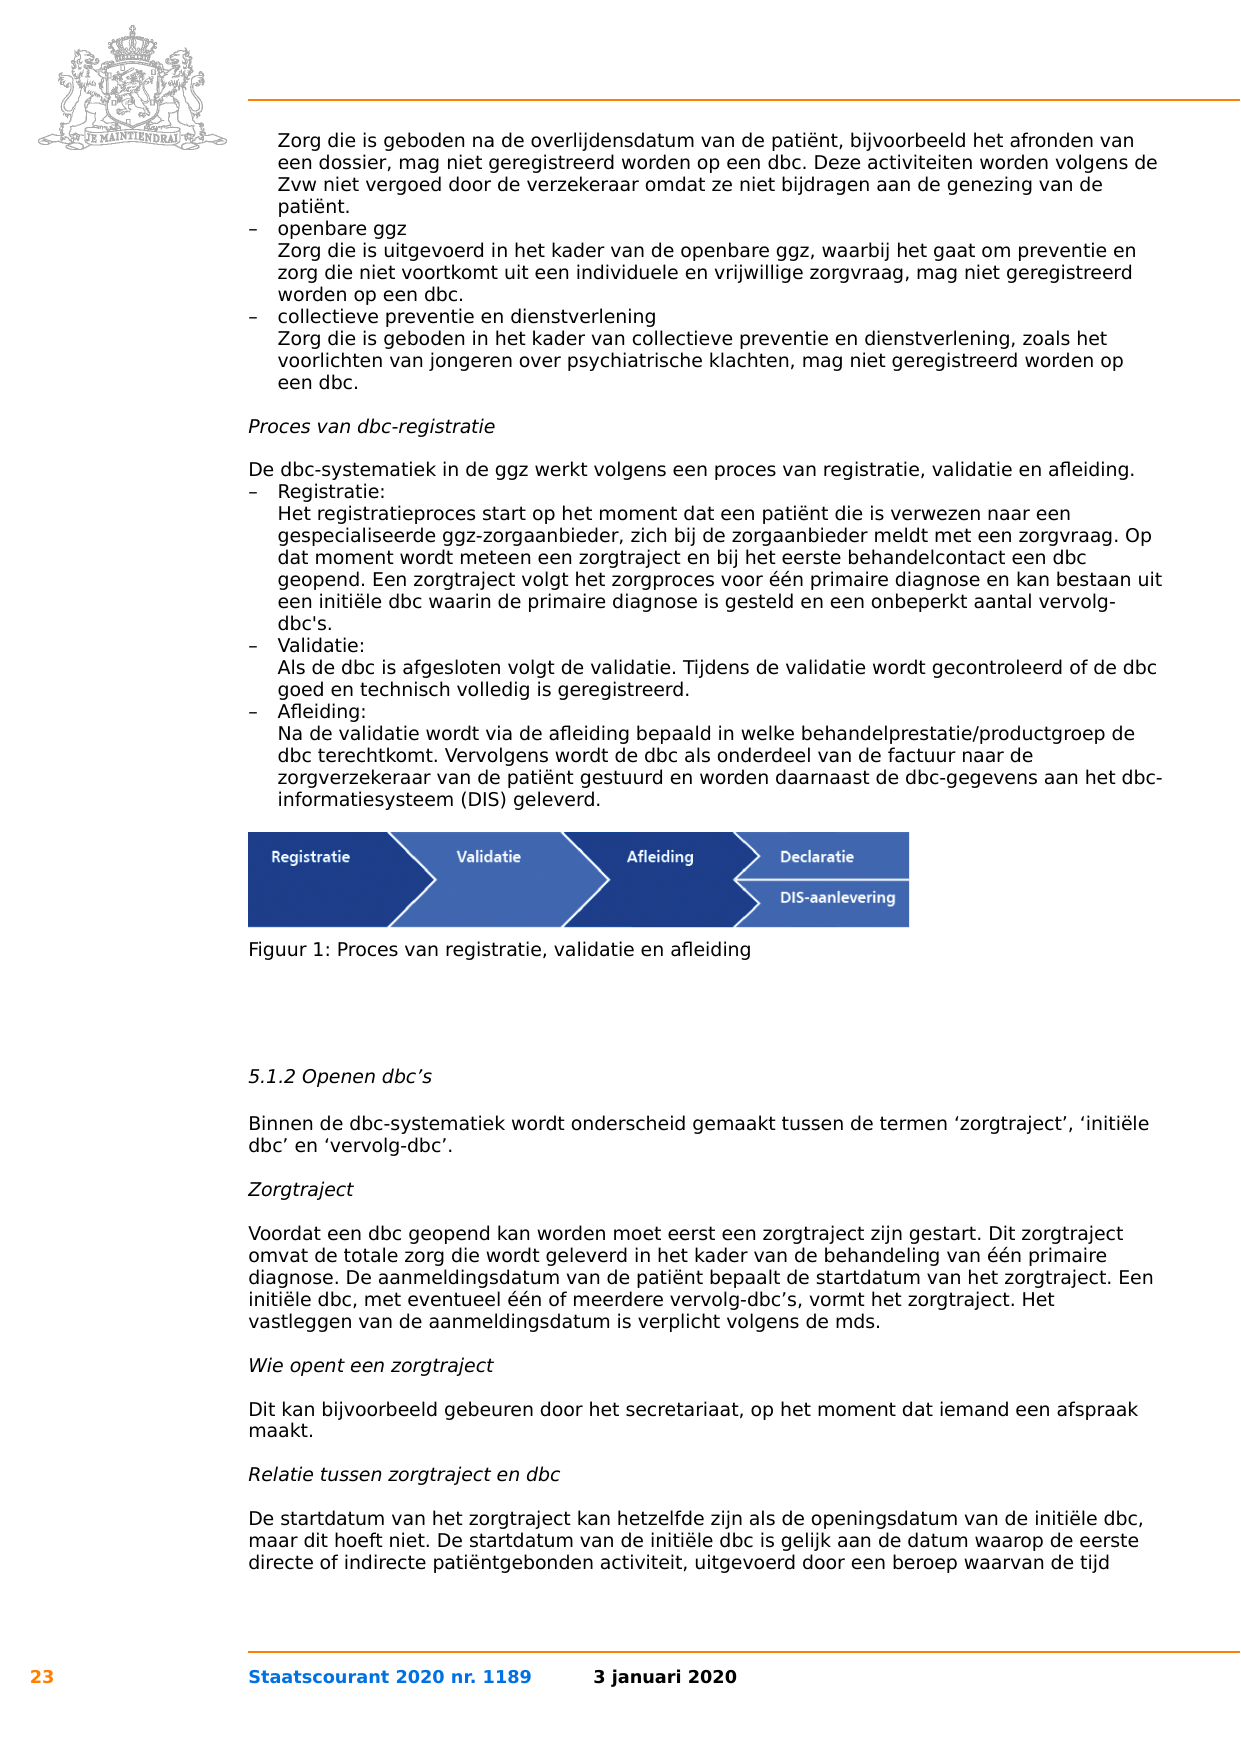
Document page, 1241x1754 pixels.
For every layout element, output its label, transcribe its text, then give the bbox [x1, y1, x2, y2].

text De startdatum van het zorgtraject kan hetzelfde zijn als de openingsdatum van de initiële dbc, maar dit hoeft niet. De startdatum van de initiële dbc is gelijk aan de datum waarop de eerste directe of indirecte patiëntgebonden activiteit, uitgevoerd door een beroep waarvan de tijd [248, 1508, 1163, 1574]
subtitle Relatie tussen zorgtraject en dbc [248, 1464, 1163, 1486]
text – Registratie: [248, 481, 1163, 503]
subtitle 5.1.2 Openen dbc’s [248, 1066, 1163, 1088]
text Voordat een dbc geopend kan worden moet eerst een zorgtraject zijn gestart. Dit zorgtraject omvat de totale zorg die wordt geleverd in het kader van de behandeling van één primaire diagnose. De aanmeldingsdatum van de patiënt bepaalt de startdatum van het zorgtraject. Een initiële dbc, met eventueel één of meerdere vervolg-dbc’s, vormt het zorgtraject. Het vastleggen van de aanmeldingsdatum is verplicht volgens de mds. [248, 1223, 1163, 1333]
text Als de dbc is afgesloten volgt de validatie. Tijdens de validatie wordt gecontroleerd of de dbc goed en technisch volledig is geregistreerd. [277, 657, 1163, 701]
subtitle Wie opent een zorgtraject [248, 1354, 1163, 1377]
text Dit kan bijvoorbeeld gebeuren door het secretariaat, op het moment dat iemand een afspraak maakt. [248, 1398, 1163, 1442]
text Binnen de dbc-systematiek wordt onderscheid gemaakt tussen de termen ‘zorgtraject’, ‘initiële dbc’ en ‘vervolg-dbc’. [248, 1113, 1163, 1157]
text Zorg die is geboden in het kader van collectieve preventie en dienstverlening, zoals het voorlichten van jongeren over psychiatrische klachten, mag niet geregistreerd worden op een dbc. [277, 328, 1163, 394]
text – openbare ggz [248, 218, 1163, 240]
text Zorg die is geboden na de overlijdensdatum van de patiënt, bijvoorbeeld het afronden van een dossier, mag niet geregistreerd worden op een dbc. Deze activiteiten worden volgens de Zvw niet vergoed door de verzekeraar omdat ze niet bijdragen aan de genezing van de patiënt. [277, 130, 1163, 218]
text – Validatie: [248, 635, 1163, 657]
picture [38, 25, 227, 150]
text Zorg die is uitgevoerd in het kader van de openbare ggz, waarbij het gaat om preventie en zorg die niet voortkomt uit een individuele en vrijwillige zorgvraag, mag niet geregistreerd worden op een dbc. [277, 240, 1163, 306]
picture [248, 832, 910, 928]
subtitle Proces van dbc-registratie [248, 416, 1163, 437]
text Figuur 1: Proces van registratie, validatie en afleiding [248, 939, 909, 961]
text Het registratieproces start op het moment dat een patiënt die is verwezen naar een gespecialiseerde ggz-zorgaanbieder, zich bij de zorgaanbieder meldt met een zorgvraag. Op dat moment wordt meteen een zorgtraject en bij het eerste behandelcontact een dbc geopend. Een zorgtraject volgt het zorgproces voor één primaire diagnose en kan bestaan uit een initiële dbc waarin de primaire diagnose is gesteld en een onbeperkt aantal vervolg-dbc's. [277, 503, 1163, 635]
text – collectieve preventie en dienstverlening [248, 306, 1163, 328]
text – Afleiding: [248, 701, 1163, 723]
text De dbc-systematiek in de ggz werkt volgens een proces van registratie, validatie en afleiding. [248, 459, 1163, 481]
subtitle Zorgtraject [248, 1179, 1163, 1201]
text Na de validatie wordt via de afleiding bepaald in welke behandelprestatie/productgroep de dbc terechtkomt. Vervolgens wordt de dbc als onderdeel van de factuur naar de zorgverzekeraar van de patiënt gestuurd en worden daarnaast de dbc-gegevens aan het dbc-informatiesysteem (DIS) geleverd. [277, 723, 1163, 811]
